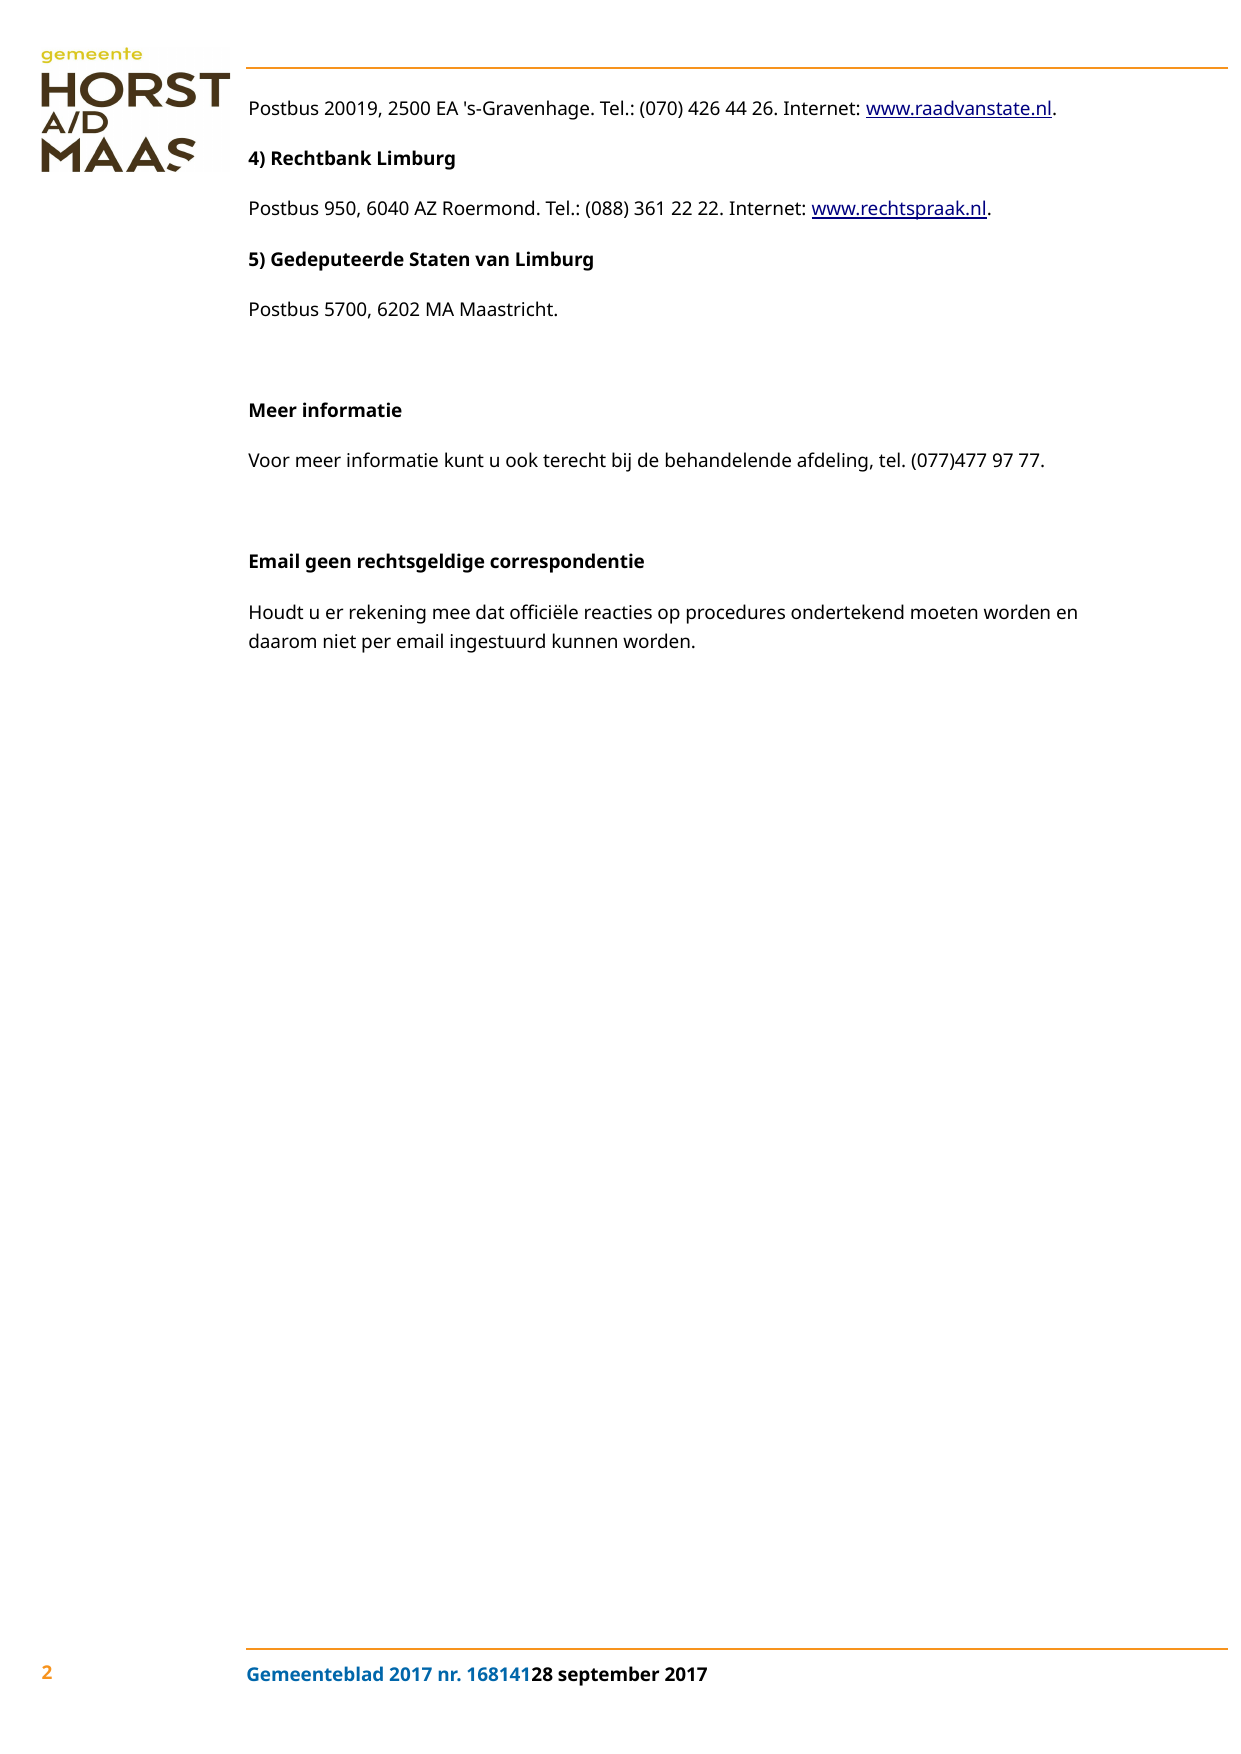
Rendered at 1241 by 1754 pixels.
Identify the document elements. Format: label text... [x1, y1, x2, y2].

text Houdt u er rekening mee dat officiële reacties op procedures ondertekend moeten worden en daarom niet per email ingestuurd kunnen worden. [248, 599, 1152, 654]
text 5) Gedeputeerde Staten van Limburg [248, 246, 1152, 272]
text Voor meer informatie kunt u ook terecht bij de behandelende afdeling, tel. (077)477 97 77. [248, 448, 1152, 473]
text Email geen rechtsgeldige correspondentie [248, 548, 1152, 574]
text Meer informatie [248, 397, 1152, 423]
text Postbus 950, 6040 AZ Roermond. Tel.: (088) 361 22 22. Internet: www.rechtspraak.nl. [248, 196, 1152, 221]
text Postbus 5700, 6202 MA Maastricht. [248, 296, 1152, 322]
text 4) Rechtbank Limburg [248, 145, 1152, 171]
text Postbus 20019, 2500 EA 's-Gravenhage. Tel.: (070) 426 44 26. Internet: www.raadvanstate.nl. [248, 95, 1152, 121]
picture [41, 47, 231, 172]
